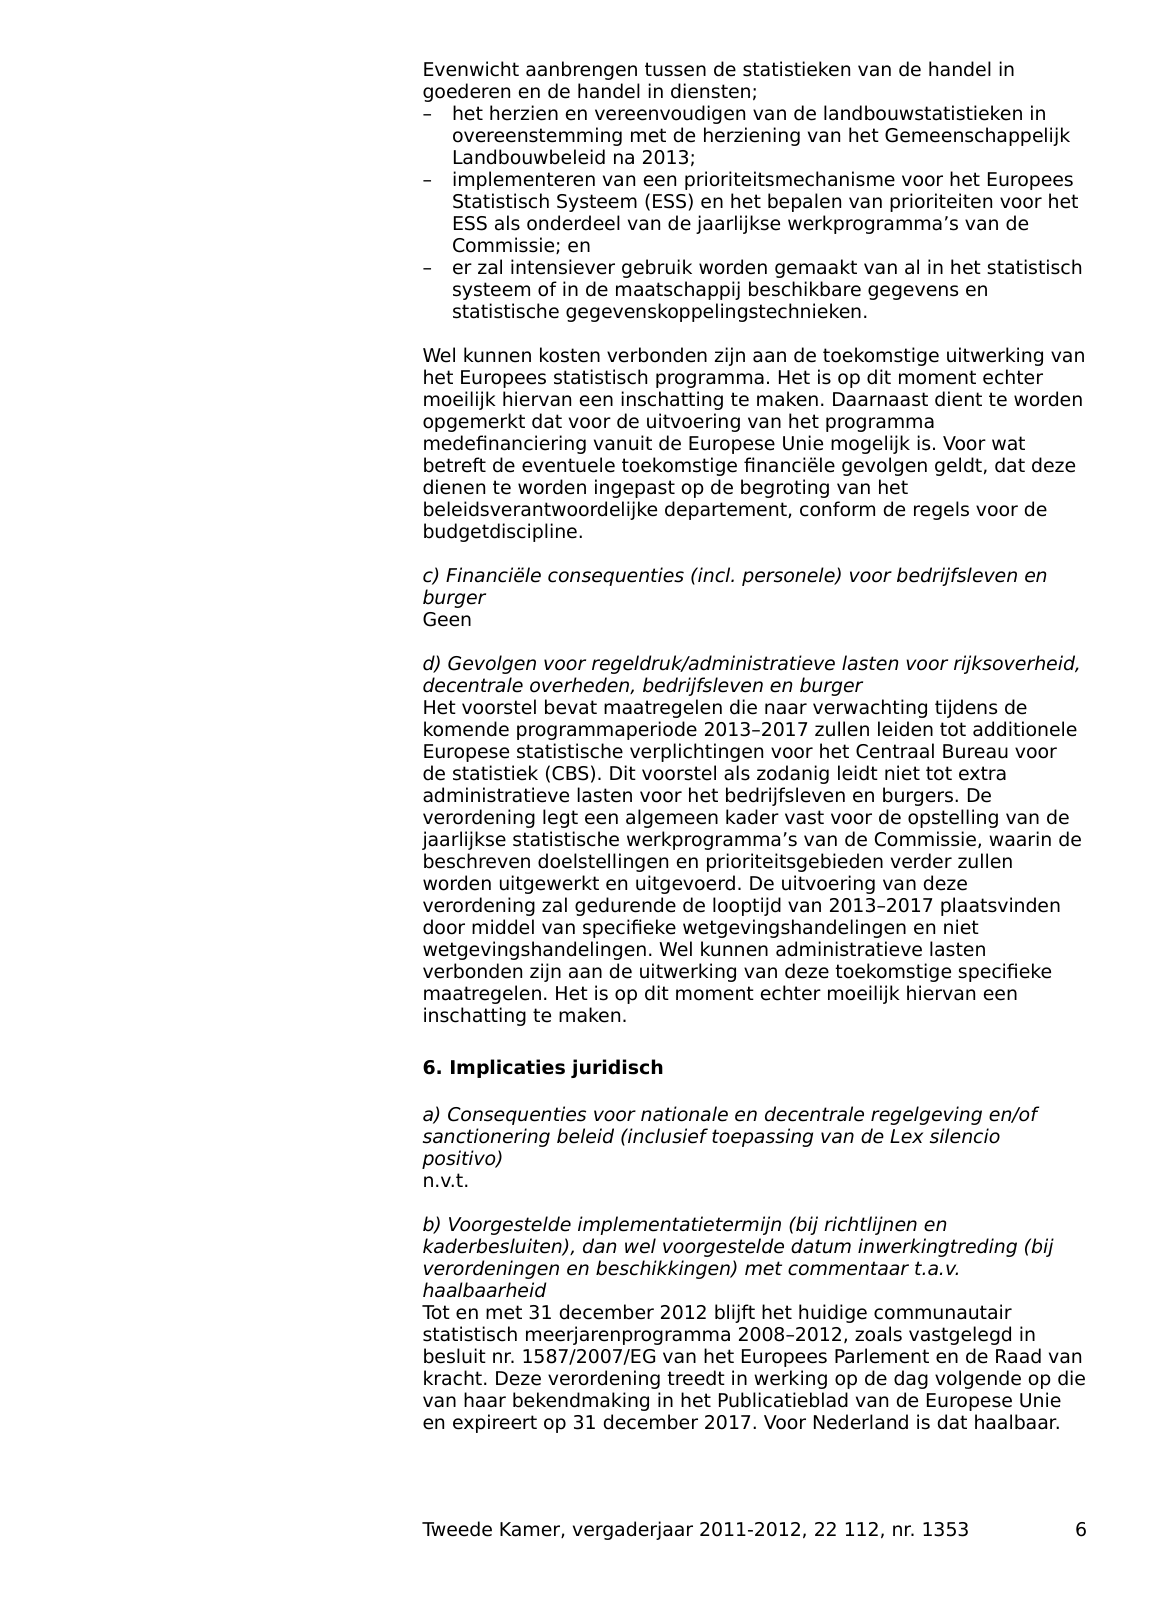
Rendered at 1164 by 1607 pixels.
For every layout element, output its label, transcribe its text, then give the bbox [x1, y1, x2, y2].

subtitle a) Consequenties voor nationale en decentrale regelgeving en/of sanctionering beleid (inclusief toepassing van de Lex silencio positivo) [422, 1104, 1087, 1170]
text Wel kunnen kosten verbonden zijn aan de toekomstige uitwerking van het Europees statistisch programma. Het is op dit moment echter moeilijk hiervan een inschatting te maken. Daarnaast dient te worden opgemerkt dat voor de uitvoering van het programma medefinanciering vanuit de Europese Unie mogelijk is. Voor wat betreft de eventuele toekomstige financiële gevolgen geldt, dat deze dienen te worden ingepast op de begroting van het beleidsverantwoordelijke departement, conform de regels voor de budgetdiscipline. [422, 345, 1087, 543]
text Geen [422, 609, 1087, 631]
subtitle c) Financiële consequenties (incl. personele) voor bedrijfsleven en burger [422, 565, 1087, 609]
subtitle 6. Implicaties juridisch [422, 1057, 1087, 1079]
subtitle d) Gevolgen voor regeldruk/administratieve lasten voor rijksoverheid, decentrale overheden, bedrijfsleven en burger [422, 653, 1087, 697]
text – implementeren van een prioriteitsmechanisme voor het Europees Statistisch Systeem (ESS) en het bepalen van prioriteiten voor het ESS als onderdeel van de jaarlijkse werkprogramma’s van de Commissie; en [422, 169, 1087, 257]
text n.v.t. [422, 1170, 1087, 1192]
text Het voorstel bevat maatregelen die naar verwachting tijdens de komende programmaperiode 2013–2017 zullen leiden tot additionele Europese statistische verplichtingen voor het Centraal Bureau voor de statistiek (CBS). Dit voorstel als zodanig leidt niet tot extra administratieve lasten voor het bedrijfsleven en burgers. De verordening legt een algemeen kader vast voor de opstelling van de jaarlijkse statistische werkprogramma’s van de Commissie, waarin de beschreven doelstellingen en prioriteitsgebieden verder zullen worden uitgewerkt en uitgevoerd. De uitvoering van deze verordening zal gedurende de looptijd van 2013–2017 plaatsvinden door middel van specifieke wetgevingshandelingen en niet wetgevingshandelingen. Wel kunnen administratieve lasten verbonden zijn aan de uitwerking van deze toekomstige specifieke maatregelen. Het is op dit moment echter moeilijk hiervan een inschatting te maken. [422, 697, 1087, 1027]
subtitle b) Voorgestelde implementatietermijn (bij richtlijnen en kaderbesluiten), dan wel voorgestelde datum inwerkingtreding (bij verordeningen en beschikkingen) met commentaar t.a.v. haalbaarheid [422, 1214, 1087, 1302]
text Evenwicht aanbrengen tussen de statistieken van de handel in goederen en de handel in diensten; [422, 59, 1087, 103]
text – het herzien en vereenvoudigen van de landbouwstatistieken in overeenstemming met de herziening van het Gemeenschappelijk Landbouwbeleid na 2013; [422, 103, 1087, 169]
text – er zal intensiever gebruik worden gemaakt van al in het statistisch systeem of in de maatschappij beschikbare gegevens en statistische gegevenskoppelingstechnieken. [422, 257, 1087, 323]
text Tot en met 31 december 2012 blijft het huidige communautair statistisch meerjarenprogramma 2008–2012, zoals vastgelegd in besluit nr. 1587/2007/EG van het Europees Parlement en de Raad van kracht. Deze verordening treedt in werking op de dag volgende op die van haar bekendmaking in het Publicatieblad van de Europese Unie en expireert op 31 december 2017. Voor Nederland is dat haalbaar. [422, 1302, 1087, 1434]
